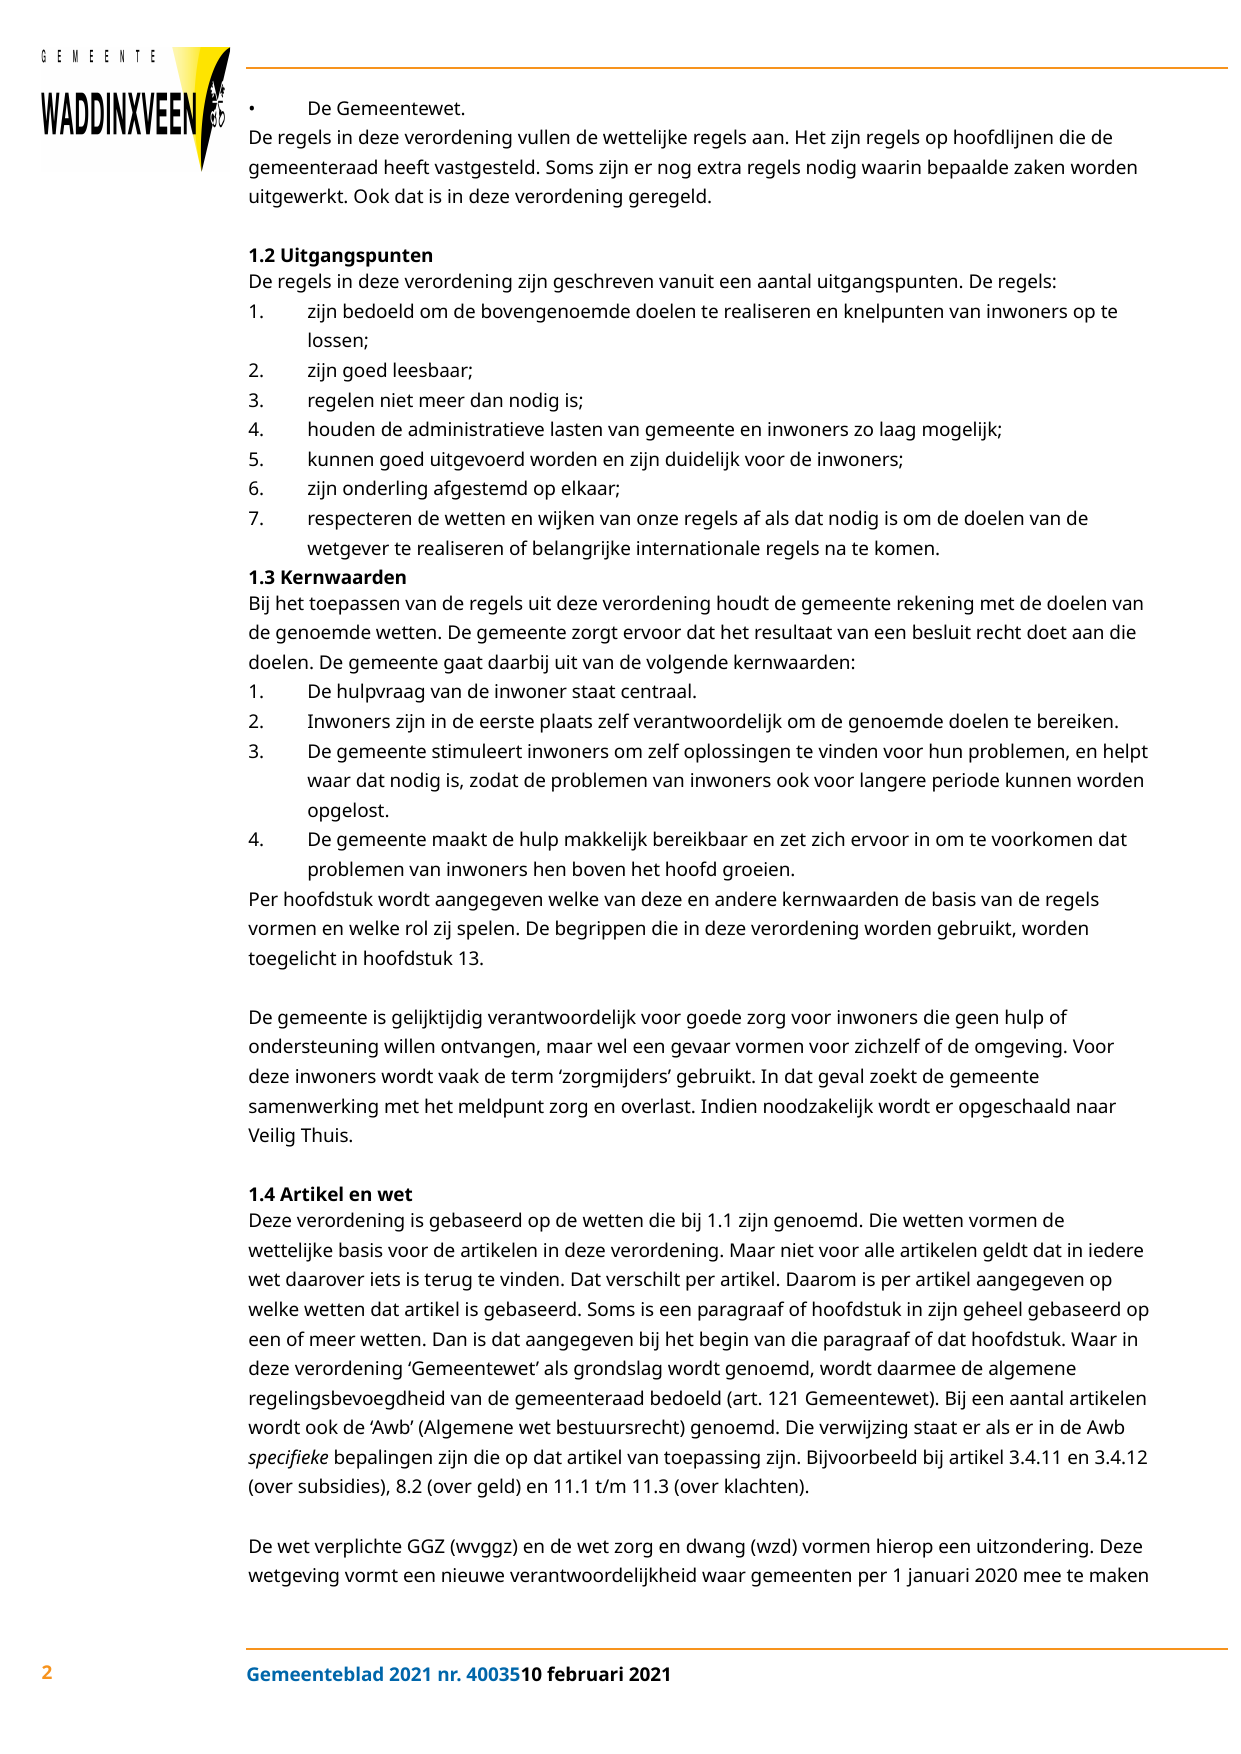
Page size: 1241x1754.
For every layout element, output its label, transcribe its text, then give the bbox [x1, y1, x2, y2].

text De gemeente is gelijktijdig verantwoordelijk voor goede zorg voor inwoners die geen hulp of ondersteuning willen ontvangen, maar wel een gevaar vormen voor zichzelf of de omgeving. Voor deze inwoners wordt vaak de term ‘zorgmijders’ gebruikt. In dat geval zoekt de gemeente samenwerking met het meldpunt zorg en overlast. Indien noodzakelijk wordt er opgeschaald naar Veilig Thuis. [248, 1004, 1152, 1148]
list zijn goed leesbaar; [248, 357, 1152, 383]
list kunnen goed uitgevoerd worden en zijn duidelijk voor de inwoners; [248, 446, 1152, 472]
text De regels in deze verordening zijn geschreven vanuit een aantal uitgangspunten. De regels: [248, 268, 1152, 294]
text Per hoofdstuk wordt aangegeven welke van deze en andere kernwaarden de basis van de regels vormen en welke rol zij spelen. De begrippen die in deze verordening worden gebruikt, worden toegelicht in hoofdstuk 13. [248, 886, 1152, 971]
list Inwoners zijn in de eerste plaats zelf verantwoordelijk om de genoemde doelen te bereiken. [248, 708, 1152, 734]
text De regels in deze verordening vullen de wettelijke regels aan. Het zijn regels op hoofdlijnen die de gemeenteraad heeft vastgesteld. Soms zijn er nog extra regels nodig waarin bepaalde zaken worden uitgewerkt. Ook dat is in deze verordening geregeld. [248, 124, 1152, 209]
list De hulpvraag van de inwoner staat centraal. [248, 679, 1152, 704]
text 1.3 Kernwaarden [248, 564, 1152, 590]
list houden de administratieve lasten van gemeente en inwoners zo laag mogelijk; [248, 416, 1152, 442]
text 1.4 Artikel en wet [248, 1182, 1152, 1207]
list De Gemeentewet. [248, 95, 1152, 121]
text Deze verordening is gebaseerd op de wetten die bij 1.1 zijn genoemd. Die wetten vormen de wettelijke basis voor de artikelen in deze verordening. Maar niet voor alle artikelen geldt dat in iedere wet daarover iets is terug te vinden. Dat verschilt per artikel. Daarom is per artikel aangegeven op welke wetten dat artikel is gebaseerd. Soms is een paragraaf of hoofdstuk in zijn geheel gebaseerd op een of meer wetten. Dan is dat aangegeven bij het begin van die paragraaf of dat hoofdstuk. Waar in deze verordening ‘Gemeentewet’ als grondslag wordt genoemd, wordt daarmee de algemene regelingsbevoegdheid van de gemeenteraad bedoeld (art. 121 Gemeentewet). Bij een aantal artikelen wordt ook de ‘Awb’ (Algemene wet bestuursrecht) genoemd. Die verwijzing staat er als er in de Awb specifieke bepalingen zijn die op dat artikel van toepassing zijn. Bijvoorbeeld bij artikel 3.4.11 en 3.4.12 (over subsidies), 8.2 (over geld) en 11.1 t/m 11.3 (over klachten). [248, 1207, 1152, 1499]
picture [41, 47, 231, 172]
list De gemeente maakt de hulp makkelijk bereikbaar en zet zich ervoor in om te voorkomen dat problemen van inwoners hen boven het hoofd groeien. [248, 827, 1152, 882]
text Bij het toepassen van de regels uit deze verordening houdt de gemeente rekening met de doelen van de genoemde wetten. De gemeente zorgt ervoor dat het resultaat van een besluit recht doet aan die doelen. De gemeente gaat daarbij uit van de volgende kernwaarden: [248, 590, 1152, 675]
text De wet verplichte GGZ (wvggz) en de wet zorg en dwang (wzd) vormen hierop een uitzondering. Deze wetgeving vormt een nieuwe verantwoordelijkheid waar gemeenten per 1 januari 2020 mee te maken [248, 1533, 1152, 1588]
list zijn onderling afgestemd op elkaar; [248, 476, 1152, 501]
text 1.2 Uitgangspunten [248, 243, 1152, 268]
list De gemeente stimuleert inwoners om zelf oplossingen te vinden voor hun problemen, en helpt waar dat nodig is, zodat de problemen van inwoners ook voor langere periode kunnen worden opgelost. [248, 738, 1152, 823]
list respecteren de wetten en wijken van onze regels af als dat nodig is om de doelen van de wetgever te realiseren of belangrijke internationale regels na te komen. [248, 505, 1152, 560]
list zijn bedoeld om de bovengenoemde doelen te realiseren en knelpunten van inwoners op te lossen; [248, 298, 1152, 353]
list regelen niet meer dan nodig is; [248, 387, 1152, 412]
